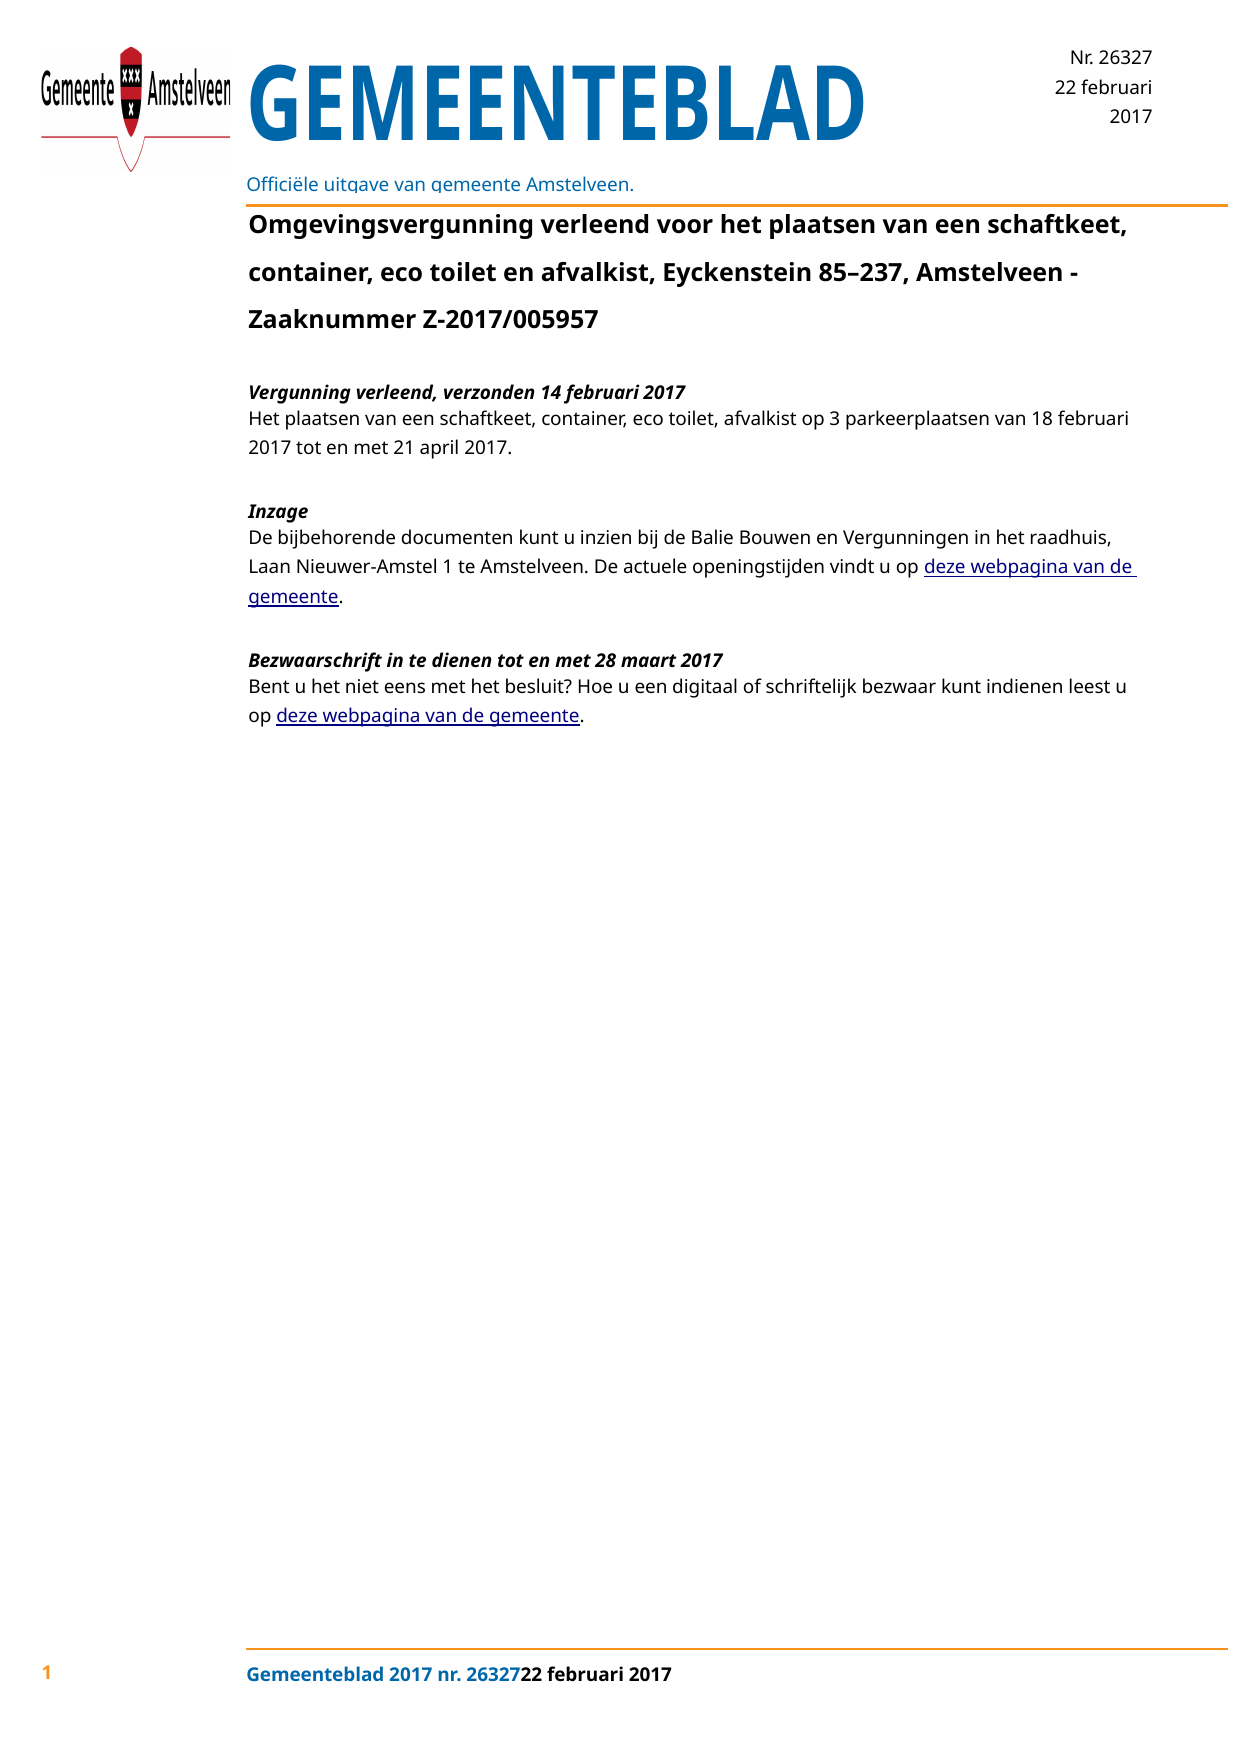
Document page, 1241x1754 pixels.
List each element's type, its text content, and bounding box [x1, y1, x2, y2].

text De bijbehorende documenten kunt u inzien bij de Balie Bouwen en Vergunningen in het raadhuis, Laan Nieuwer-Amstel 1 te Amstelveen. De actuele openingstijden vindt u op deze webpagina van de gemeente. [248, 524, 1152, 609]
text Vergunning verleend, verzonden 14 februari 2017 [248, 379, 1152, 405]
picture [41, 47, 231, 172]
text Omgevingsvergunning verleend voor het plaatsen van een schaftkeet, container, eco toilet en afvalkist, Eyckenstein 85–237, Amstelveen - Zaaknummer Z-2017/005957 [248, 207, 1152, 336]
text Bezwaarschrift in te dienen tot en met 28 maart 2017 [248, 647, 1152, 673]
text Inzage [248, 498, 1152, 524]
text Bent u het niet eens met het besluit? Hoe u een digitaal of schriftelijk bezwaar kunt indienen leest u op deze webpagina van de gemeente. [248, 673, 1152, 728]
text Het plaatsen van een schaftkeet, container, eco toilet, afvalkist op 3 parkeerplaatsen van 18 februari 2017 tot en met 21 april 2017. [248, 405, 1152, 460]
